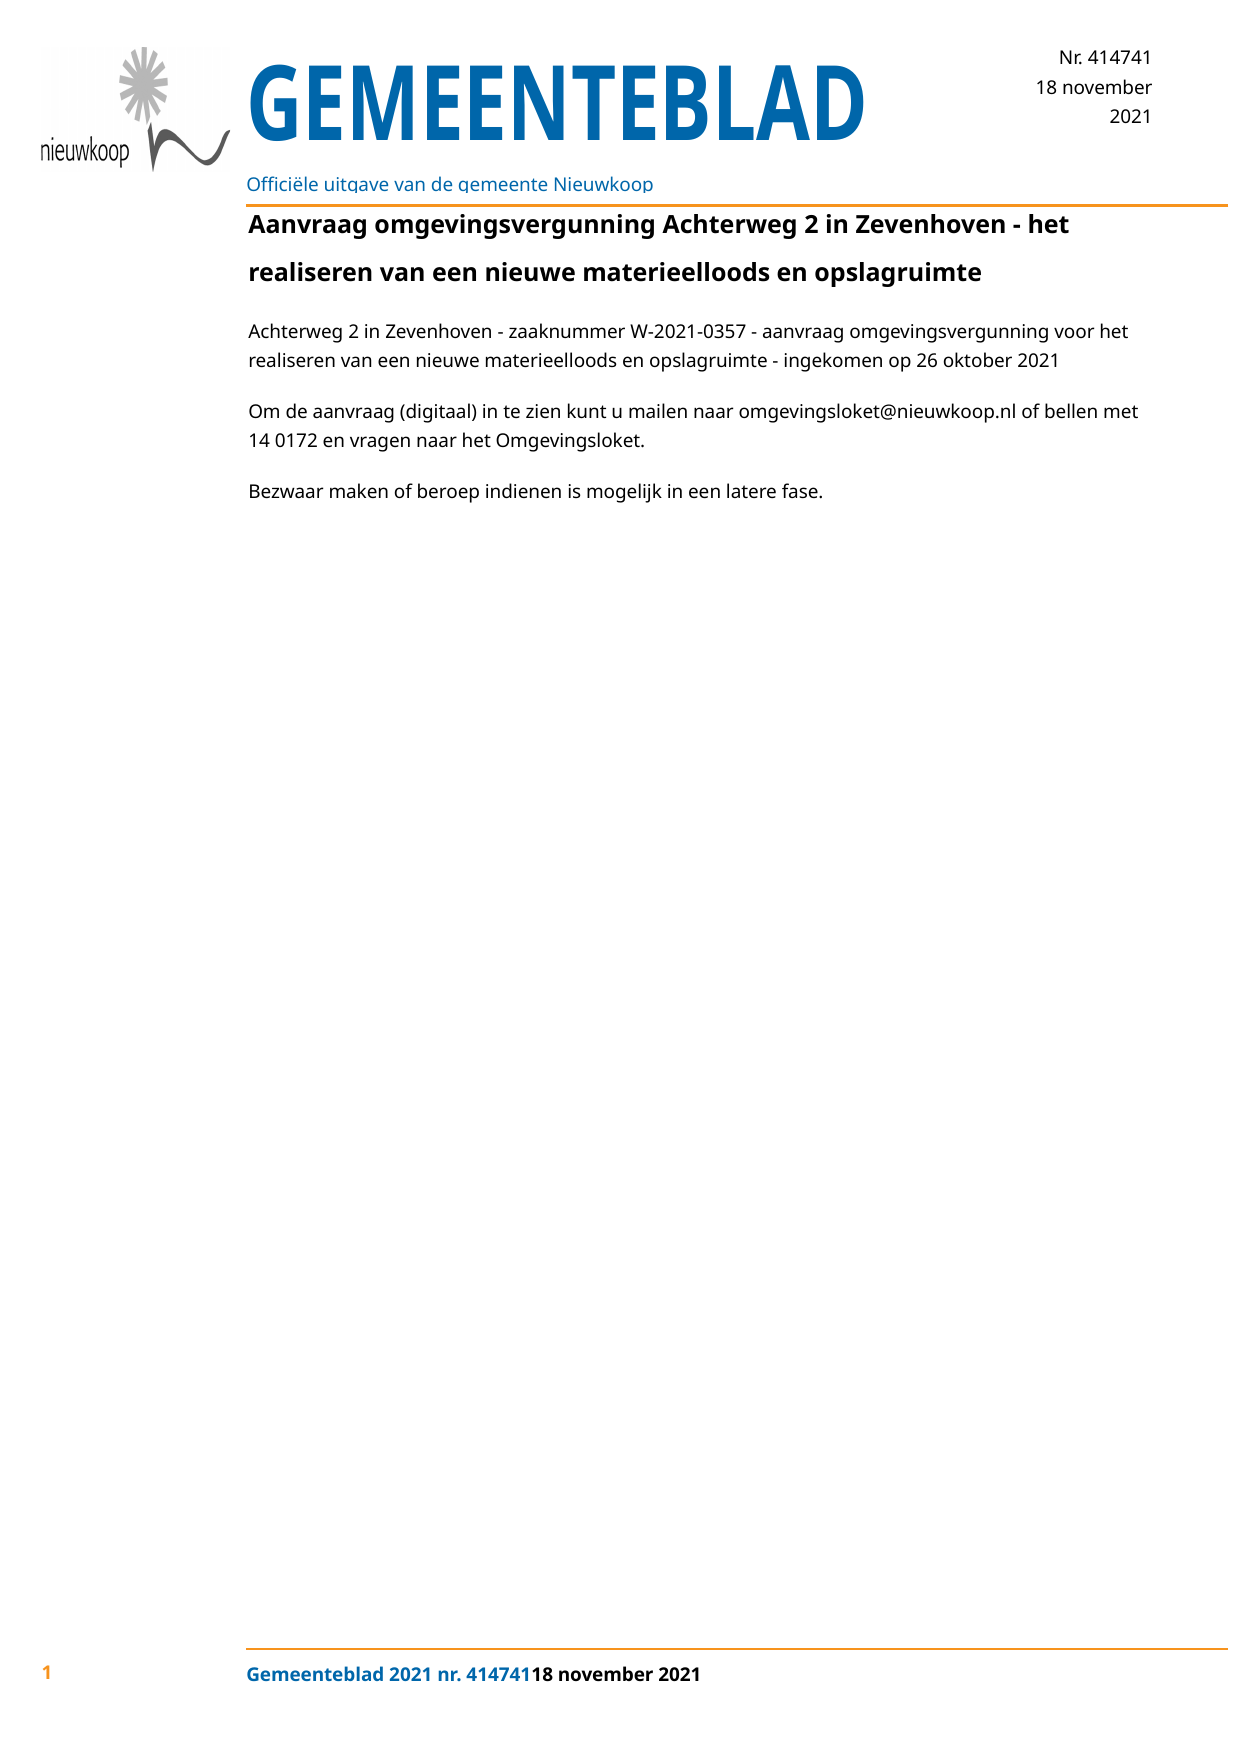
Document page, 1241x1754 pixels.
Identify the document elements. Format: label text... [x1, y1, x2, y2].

text Bezwaar maken of beroep indienen is mogelijk in een latere fase. [248, 478, 1152, 504]
text Achterweg 2 in Zevenhoven - zaaknummer W-2021-0357 - aanvraag omgevingsvergunning voor het realiseren van een nieuwe materieelloods en opslagruimte - ingekomen op 26 oktober 2021 [248, 318, 1152, 373]
picture [41, 47, 231, 172]
text Aanvraag omgevingsvergunning Achterweg 2 in Zevenhoven - het realiseren van een nieuwe materieelloods en opslagruimte [248, 207, 1152, 288]
text Om de aanvraag (digitaal) in te zien kunt u mailen naar omgevingsloket@nieuwkoop.nl of bellen met 14 0172 en vragen naar het Omgevingsloket. [248, 398, 1152, 453]
